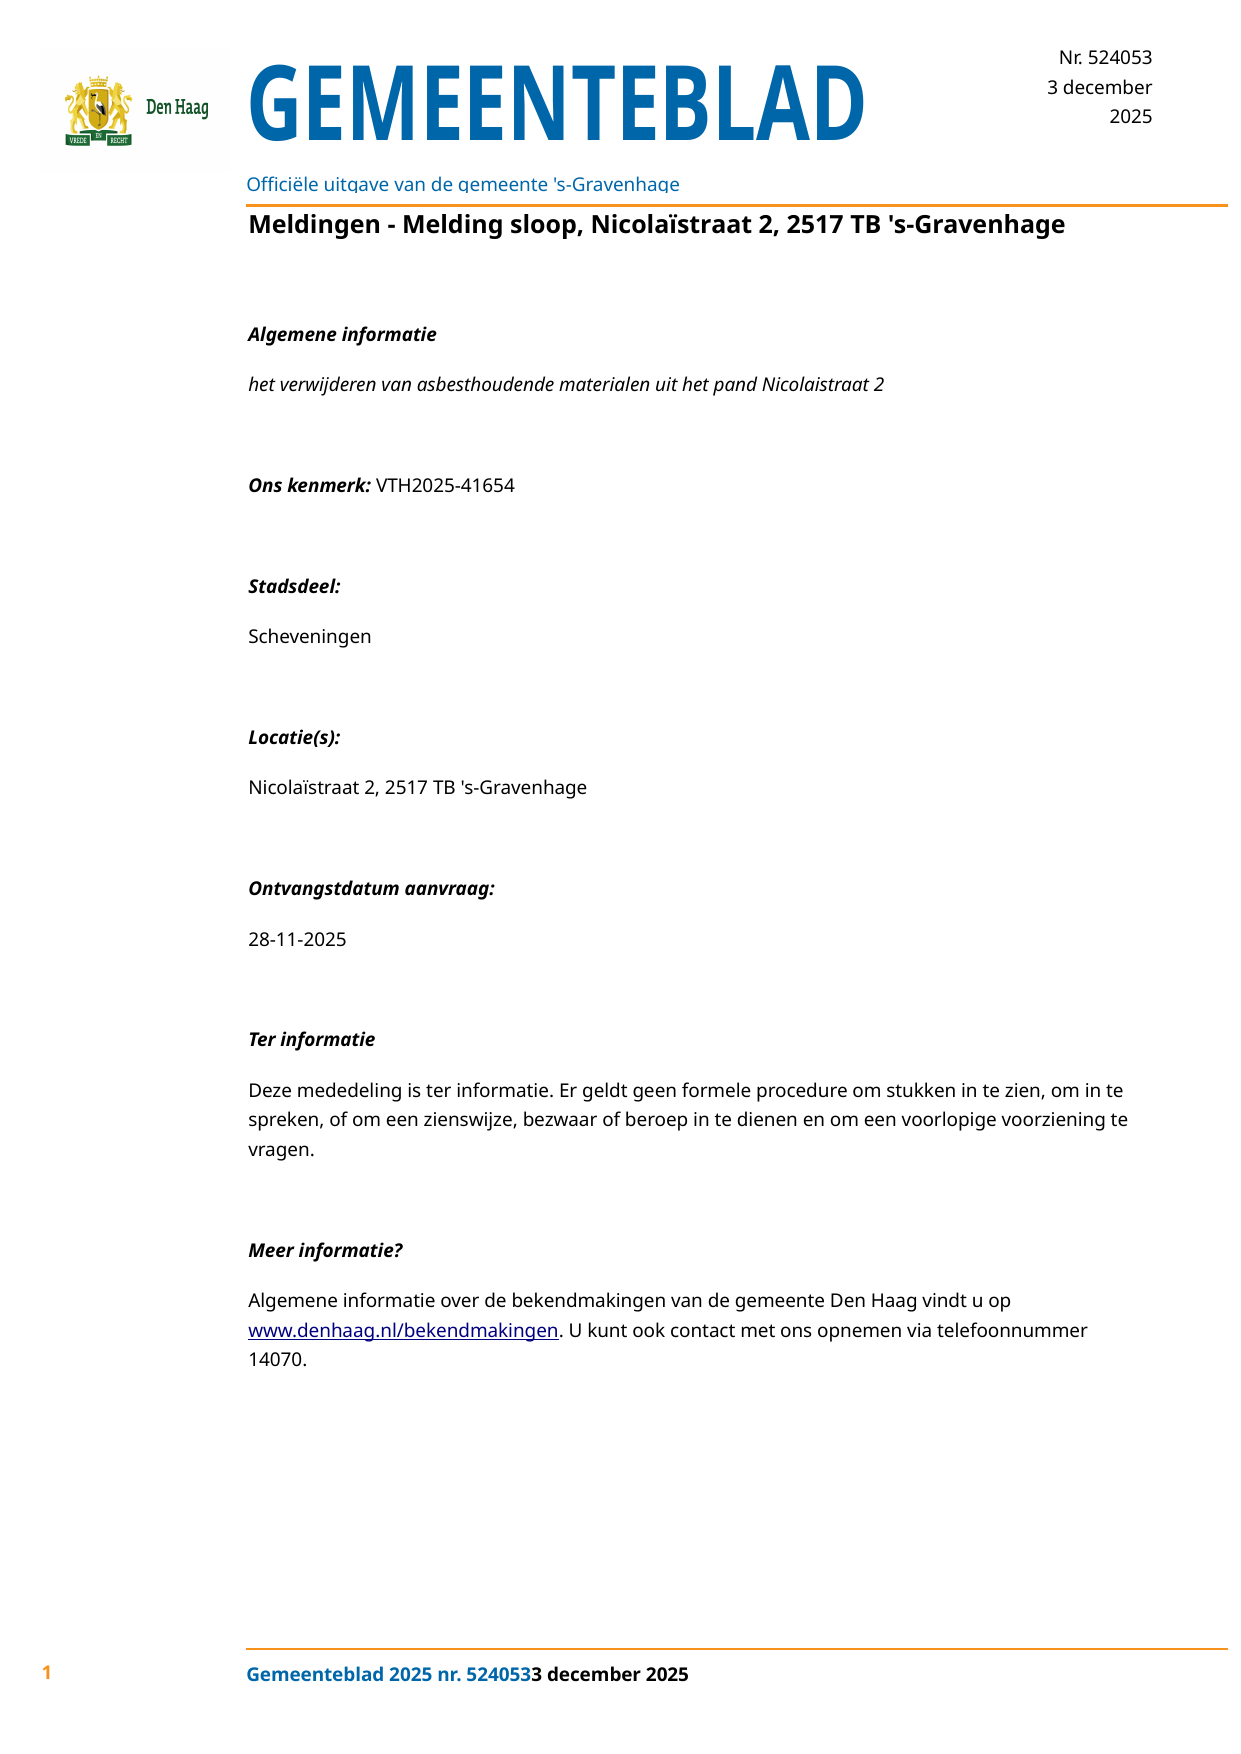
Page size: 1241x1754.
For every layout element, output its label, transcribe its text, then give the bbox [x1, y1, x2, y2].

text Deze mededeling is ter informatie. Er geldt geen formele procedure om stukken in te zien, om in te spreken, of om een zienswijze, bezwaar of beroep in te dienen en om een voorlopige voorziening te vragen. [248, 1077, 1152, 1162]
text Locatie(s): [248, 724, 1152, 750]
picture [41, 47, 231, 172]
text 28-11-2025 [248, 926, 1152, 951]
text Ons kenmerk: VTH2025-41654 [248, 472, 1152, 498]
text Algemene informatie [248, 321, 1152, 346]
text het verwijderen van asbesthoudende materialen uit het pand Nicolaistraat 2 [248, 371, 1152, 397]
text Meer informatie? [248, 1237, 1152, 1263]
text Ontvangstdatum aanvraag: [248, 875, 1152, 901]
text Algemene informatie over de bekendmakingen van de gemeente Den Haag vindt u op www.denhaag.nl/bekendmakingen. U kunt ook contact met ons opnemen via telefoonnummer 14070. [248, 1287, 1152, 1372]
text Stadsdeel: [248, 573, 1152, 598]
text Meldingen - Melding sloop, Nicolaïstraat 2, 2517 TB 's-Gravenhage [248, 207, 1152, 241]
text Ter informatie [248, 1027, 1152, 1052]
text Scheveningen [248, 623, 1152, 649]
text Nicolaïstraat 2, 2517 TB 's-Gravenhage [248, 774, 1152, 800]
